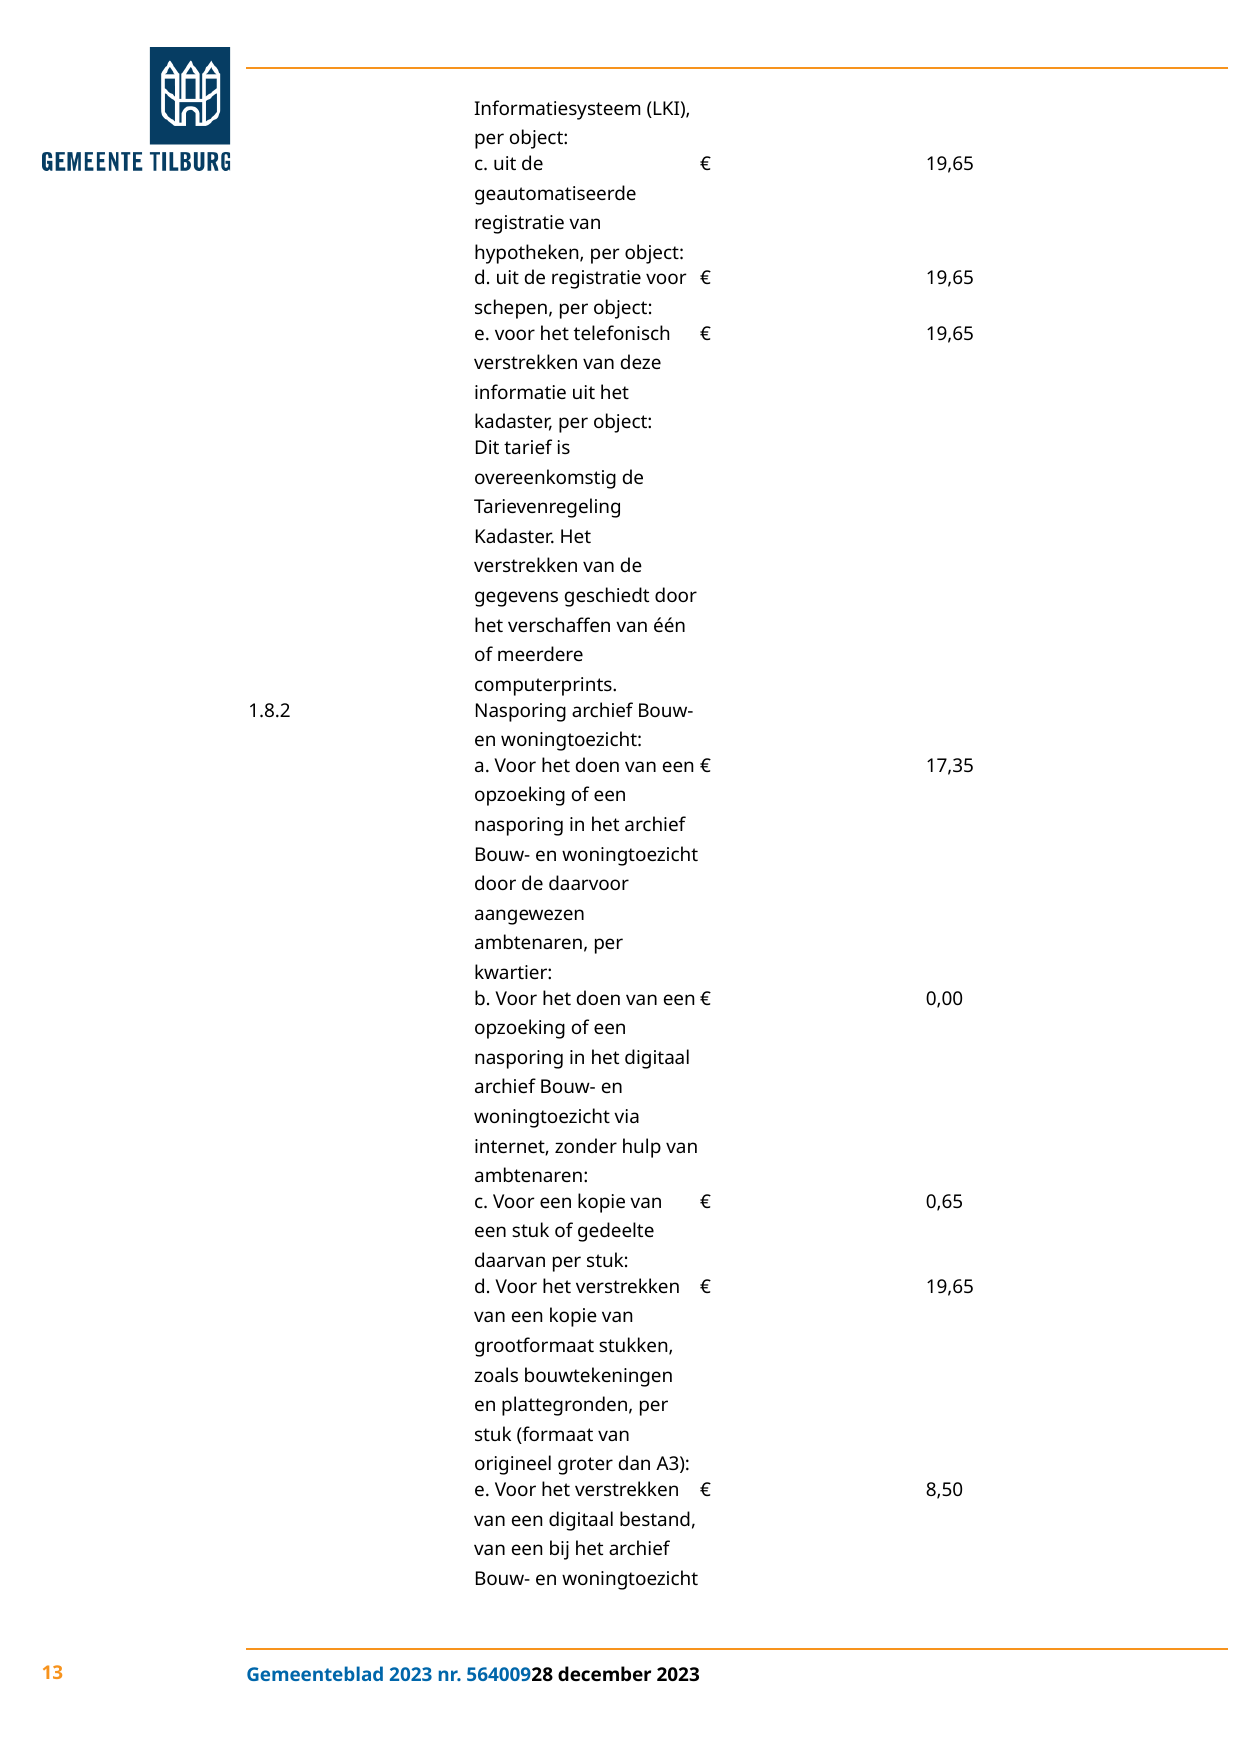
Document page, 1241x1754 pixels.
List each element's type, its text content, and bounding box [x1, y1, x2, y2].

table_cell 0,65 [926, 1188, 1152, 1273]
picture [41, 47, 231, 172]
table_cell e. Voor het verstrekken van een digitaal bestand, van een bij het archief Bouw- en woningtoezicht [474, 1476, 700, 1591]
table_cell a. Voor het doen van een opzoeking of een nasporing in het archief Bouw- en woningtoezicht door de daarvoor aangewezen ambtenaren, per kwartier: [474, 752, 700, 985]
table_cell e. voor het telefonisch verstrekken van deze informatie uit het kadaster, per object: [474, 320, 700, 434]
table_cell d. uit de registratie voor schepen, per object: [474, 265, 700, 320]
table_cell [248, 434, 474, 697]
table_cell [700, 434, 926, 697]
table_cell € [700, 1273, 926, 1476]
table_cell [248, 1188, 474, 1273]
table_cell 19,65 [926, 265, 1152, 320]
table_cell 19,65 [926, 320, 1152, 434]
table_cell [248, 150, 474, 264]
table_cell 19,65 [926, 150, 1152, 264]
table_cell € [700, 752, 926, 985]
table_cell [700, 95, 926, 150]
table_cell c. uit de geautomatiseerde registratie van hypotheken, per object: [474, 150, 700, 264]
table_cell d. Voor het verstrekken van een kopie van grootformaat stukken, zoals bouwtekeningen en plattegronden, per stuk (formaat van origineel groter dan A3): [474, 1273, 700, 1476]
table_cell [248, 985, 474, 1188]
table_cell [248, 95, 474, 150]
table_cell [926, 95, 1152, 150]
table_cell € [700, 985, 926, 1188]
table_cell [248, 320, 474, 434]
table_cell [248, 752, 474, 985]
table_cell c. Voor een kopie van een stuk of gedeelte daarvan per stuk: [474, 1188, 700, 1273]
table_cell 1.8.2 [248, 697, 474, 752]
table_cell [248, 265, 474, 320]
table_cell [926, 434, 1152, 697]
table_cell Dit tarief is overeenkomstig de Tarievenregeling Kadaster. Het verstrekken van de gegevens geschiedt door het verschaffen van één of meerdere computerprints. [474, 434, 700, 697]
table_cell [248, 1476, 474, 1591]
table_cell 19,65 [926, 1273, 1152, 1476]
table_cell € [700, 265, 926, 320]
table_cell 17,35 [926, 752, 1152, 985]
table_cell [926, 697, 1152, 752]
table_cell Informatiesysteem (LKI), per object: [474, 95, 700, 150]
table_cell 0,00 [926, 985, 1152, 1188]
table_cell € [700, 1188, 926, 1273]
table_cell [700, 697, 926, 752]
table_cell € [700, 150, 926, 264]
table_cell Nasporing archief Bouw- en woningtoezicht: [474, 697, 700, 752]
table_cell € [700, 320, 926, 434]
table_cell b. Voor het doen van een opzoeking of een nasporing in het digitaal archief Bouw- en woningtoezicht via internet, zonder hulp van ambtenaren: [474, 985, 700, 1188]
table_cell 8,50 [926, 1476, 1152, 1591]
table_cell € [700, 1476, 926, 1591]
table_cell [248, 1273, 474, 1476]
